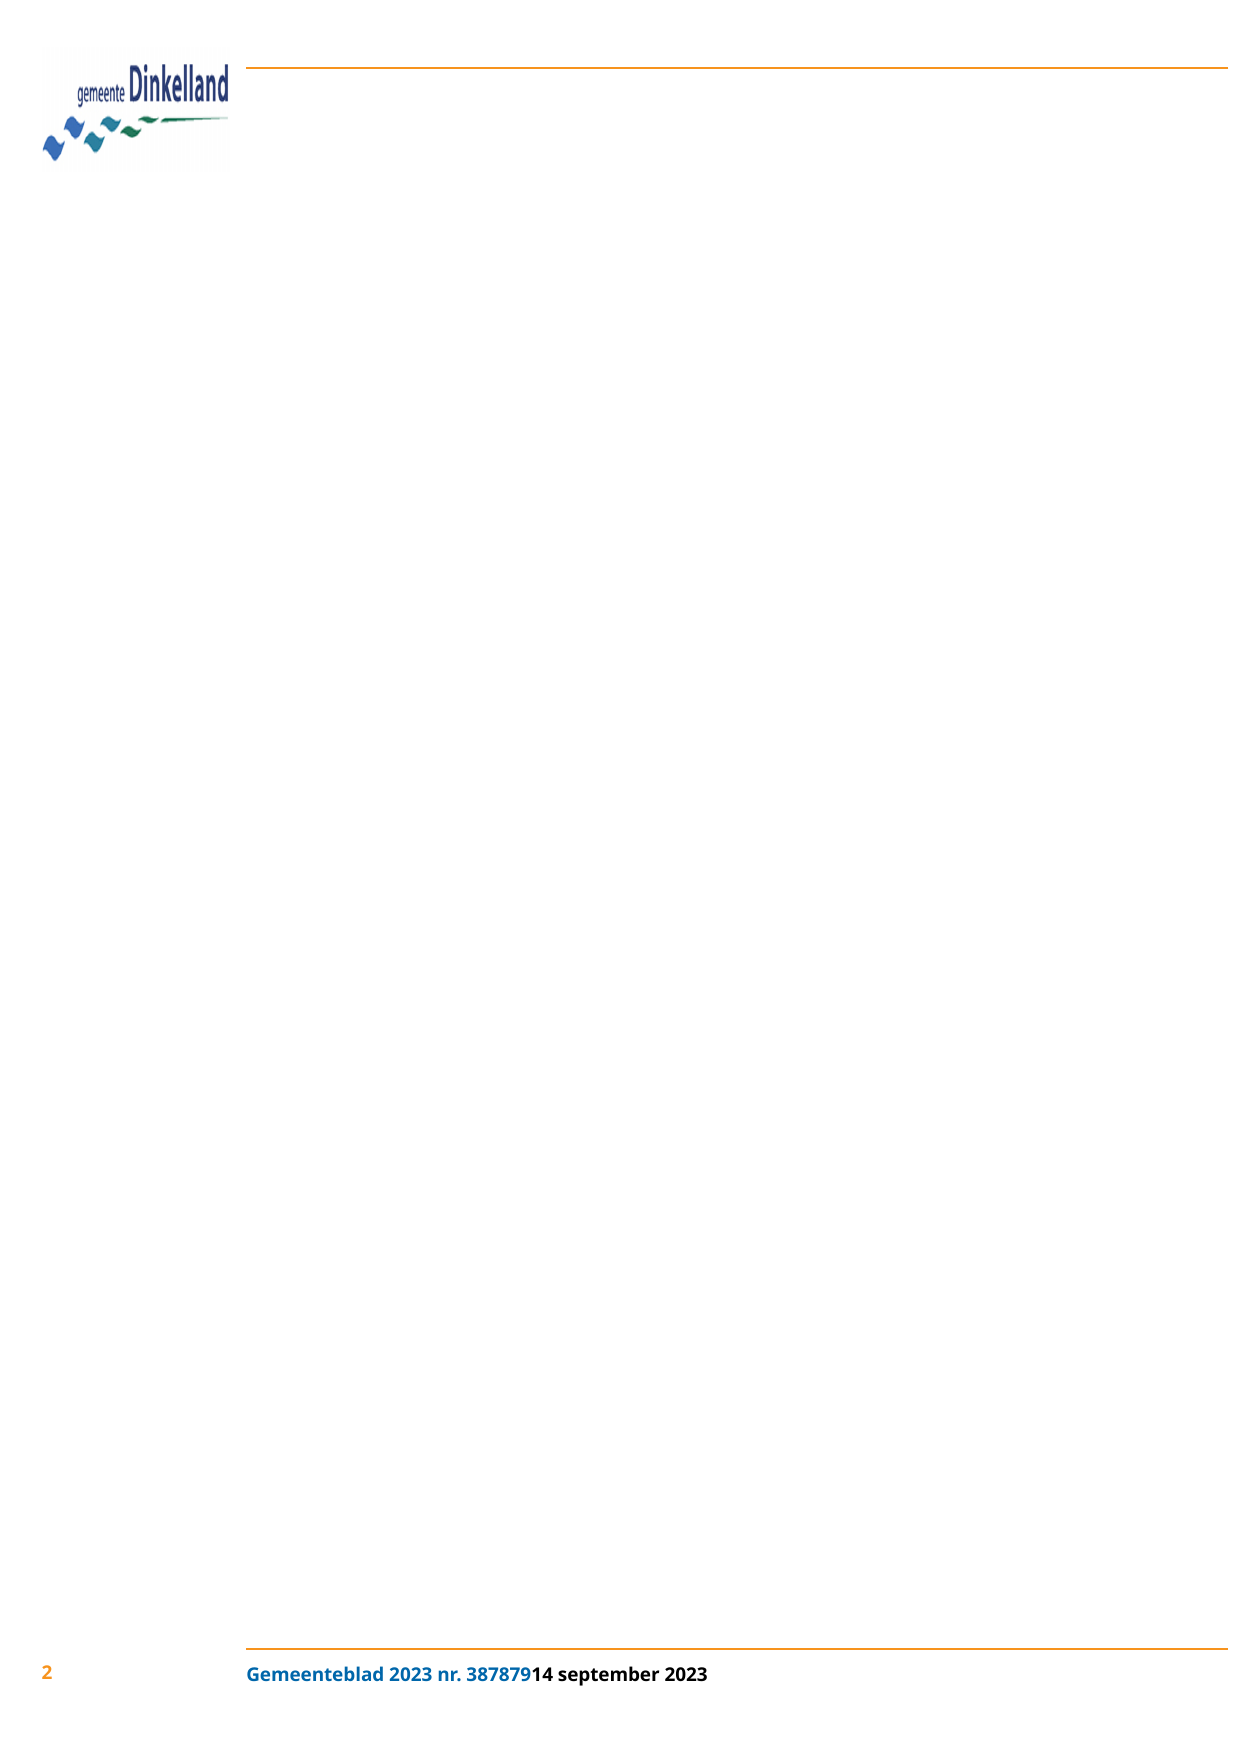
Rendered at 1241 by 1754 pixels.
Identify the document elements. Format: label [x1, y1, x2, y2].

picture [41, 47, 231, 172]
